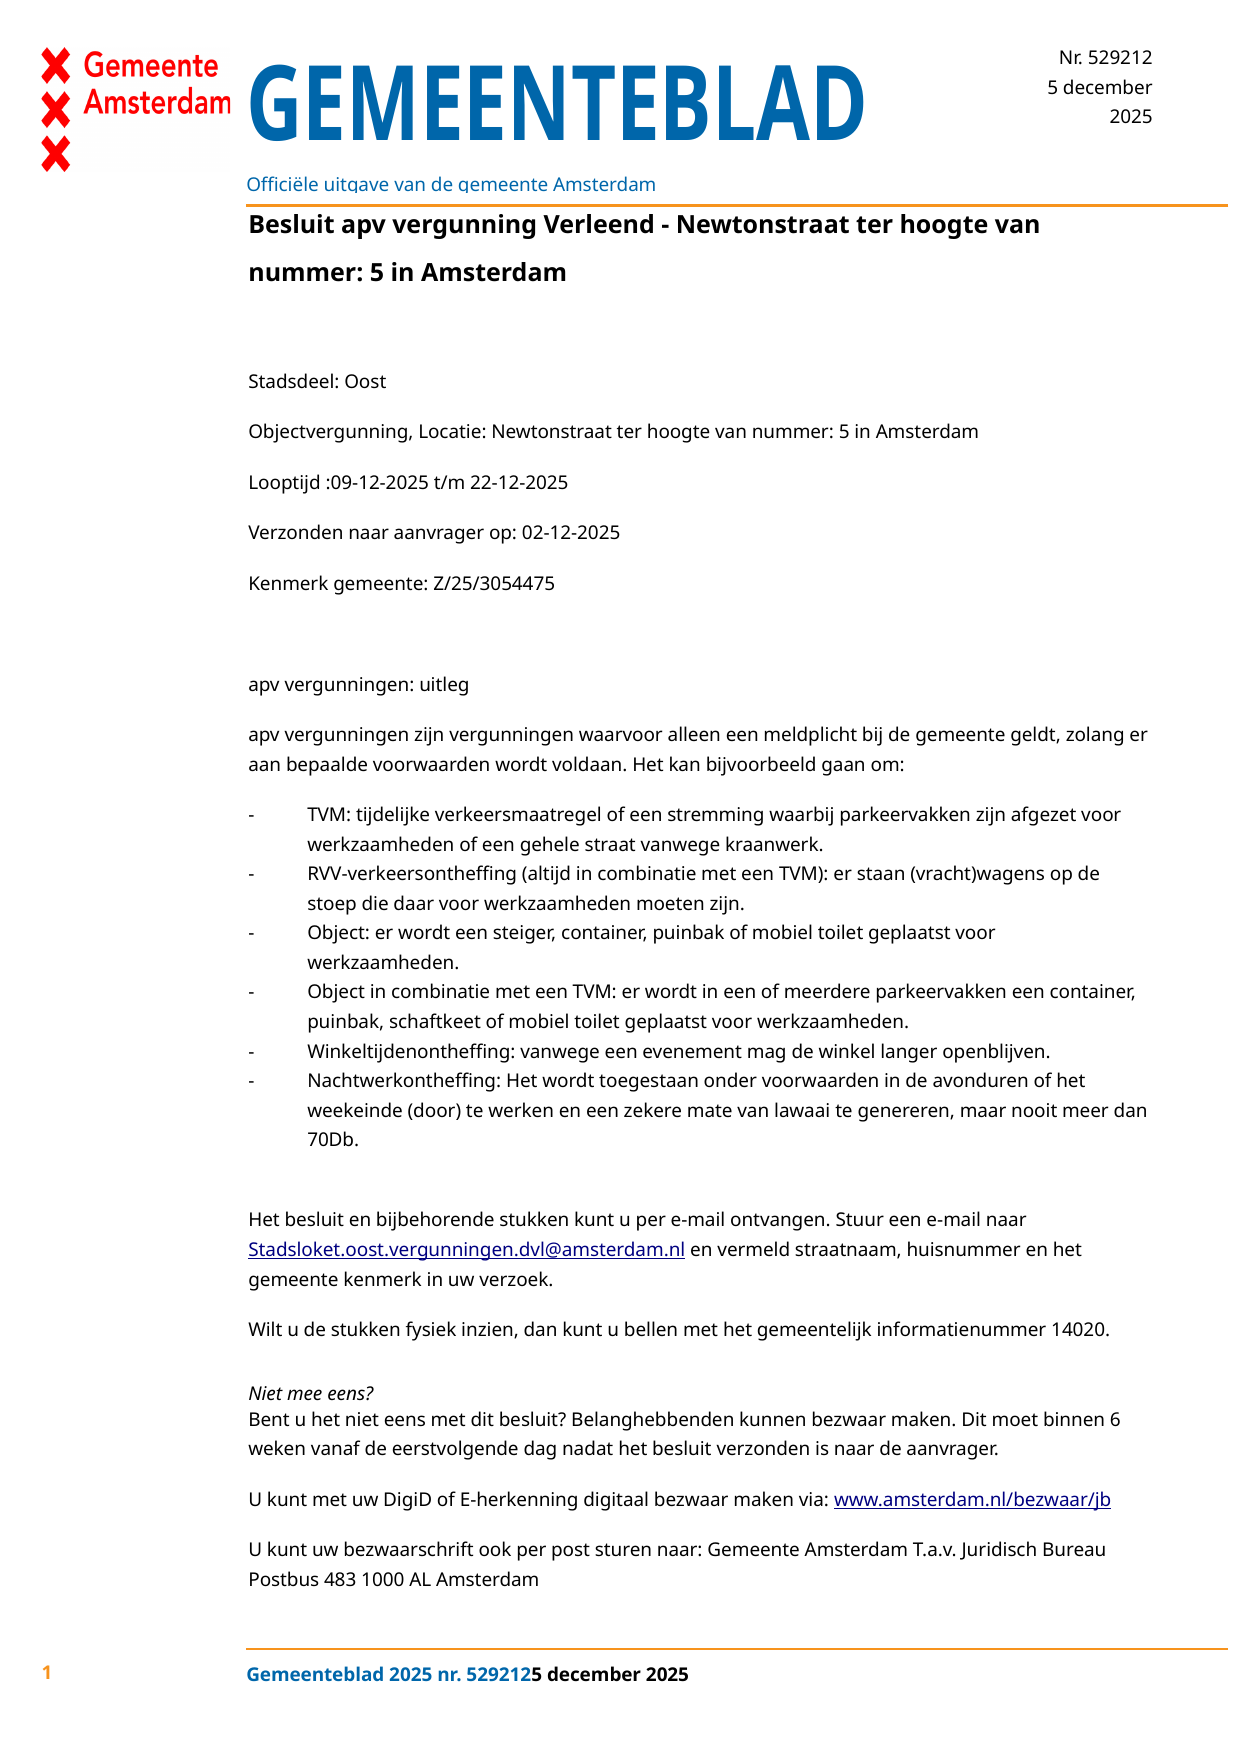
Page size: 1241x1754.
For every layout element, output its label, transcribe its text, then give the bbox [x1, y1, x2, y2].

list RVV-verkeersontheffing (altijd in combinatie met een TVM): er staan (vracht)wagens op de stoep die daar voor werkzaamheden moeten zijn. [248, 860, 1152, 916]
text apv vergunningen: uitleg [248, 671, 1152, 697]
text Objectvergunning, Locatie: Newtonstraat ter hoogte van nummer: 5 in Amsterdam [248, 419, 1152, 444]
text Kenmerk gemeente: Z/25/3054475 [248, 570, 1152, 596]
text Looptijd :09-12-2025 t/m 22-12-2025 [248, 469, 1152, 495]
list Object: er wordt een steiger, container, puinbak of mobiel toilet geplaatst voor werkzaamheden. [248, 919, 1152, 975]
text Verzonden naar aanvrager op: 02-12-2025 [248, 519, 1152, 545]
text Niet mee eens? [248, 1380, 1152, 1406]
text U kunt met uw DigiD of E-herkenning digitaal bezwaar maken via: www.amsterdam.nl/bezwaar/jb [248, 1486, 1152, 1512]
text U kunt uw bezwaarschrift ook per post sturen naar: Gemeente Amsterdam T.a.v. Juridisch Bureau Postbus 483 1000 AL Amsterdam [248, 1536, 1152, 1592]
list TVM: tijdelijke verkeersmaatregel of een stremming waarbij parkeervakken zijn afgezet voor werkzaamheden of een gehele straat vanwege kraanwerk. [248, 801, 1152, 857]
list Nachtwerkontheffing: Het wordt toegestaan onder voorwaarden in de avonduren of het weekeinde (door) te werken en een zekere mate van lawaai te genereren, maar nooit meer dan 70Db. [248, 1067, 1152, 1152]
text apv vergunningen zijn vergunningen waarvoor alleen een meldplicht bij de gemeente geldt, zolang er aan bepaalde voorwaarden wordt voldaan. Het kan bijvoorbeeld gaan om: [248, 721, 1152, 777]
text Wilt u de stukken fysiek inzien, dan kunt u bellen met het gemeentelijk informatienummer 14020. [248, 1316, 1152, 1342]
picture [41, 47, 231, 172]
text Bent u het niet eens met dit besluit? Belanghebbenden kunnen bezwaar maken. Dit moet binnen 6 weken vanaf de eerstvolgende dag nadat het besluit verzonden is naar de aanvrager. [248, 1406, 1152, 1461]
text Stadsdeel: Oost [248, 368, 1152, 394]
list Object in combinatie met een TVM: er wordt in een of meerdere parkeervakken een container, puinbak, schaftkeet of mobiel toilet geplaatst voor werkzaamheden. [248, 979, 1152, 1034]
text Besluit apv vergunning Verleend - Newtonstraat ter hoogte van nummer: 5 in Amsterdam [248, 207, 1152, 288]
list Winkeltijdenontheffing: vanwege een evenement mag de winkel langer openblijven. [248, 1038, 1152, 1064]
text Het besluit en bijbehorende stukken kunt u per e-mail ontvangen. Stuur een e-mail naar Stadsloket.oost.vergunningen.dvl@amsterdam.nl en vermeld straatnaam, huisnummer en het gemeente kenmerk in uw verzoek. [248, 1207, 1152, 1292]
